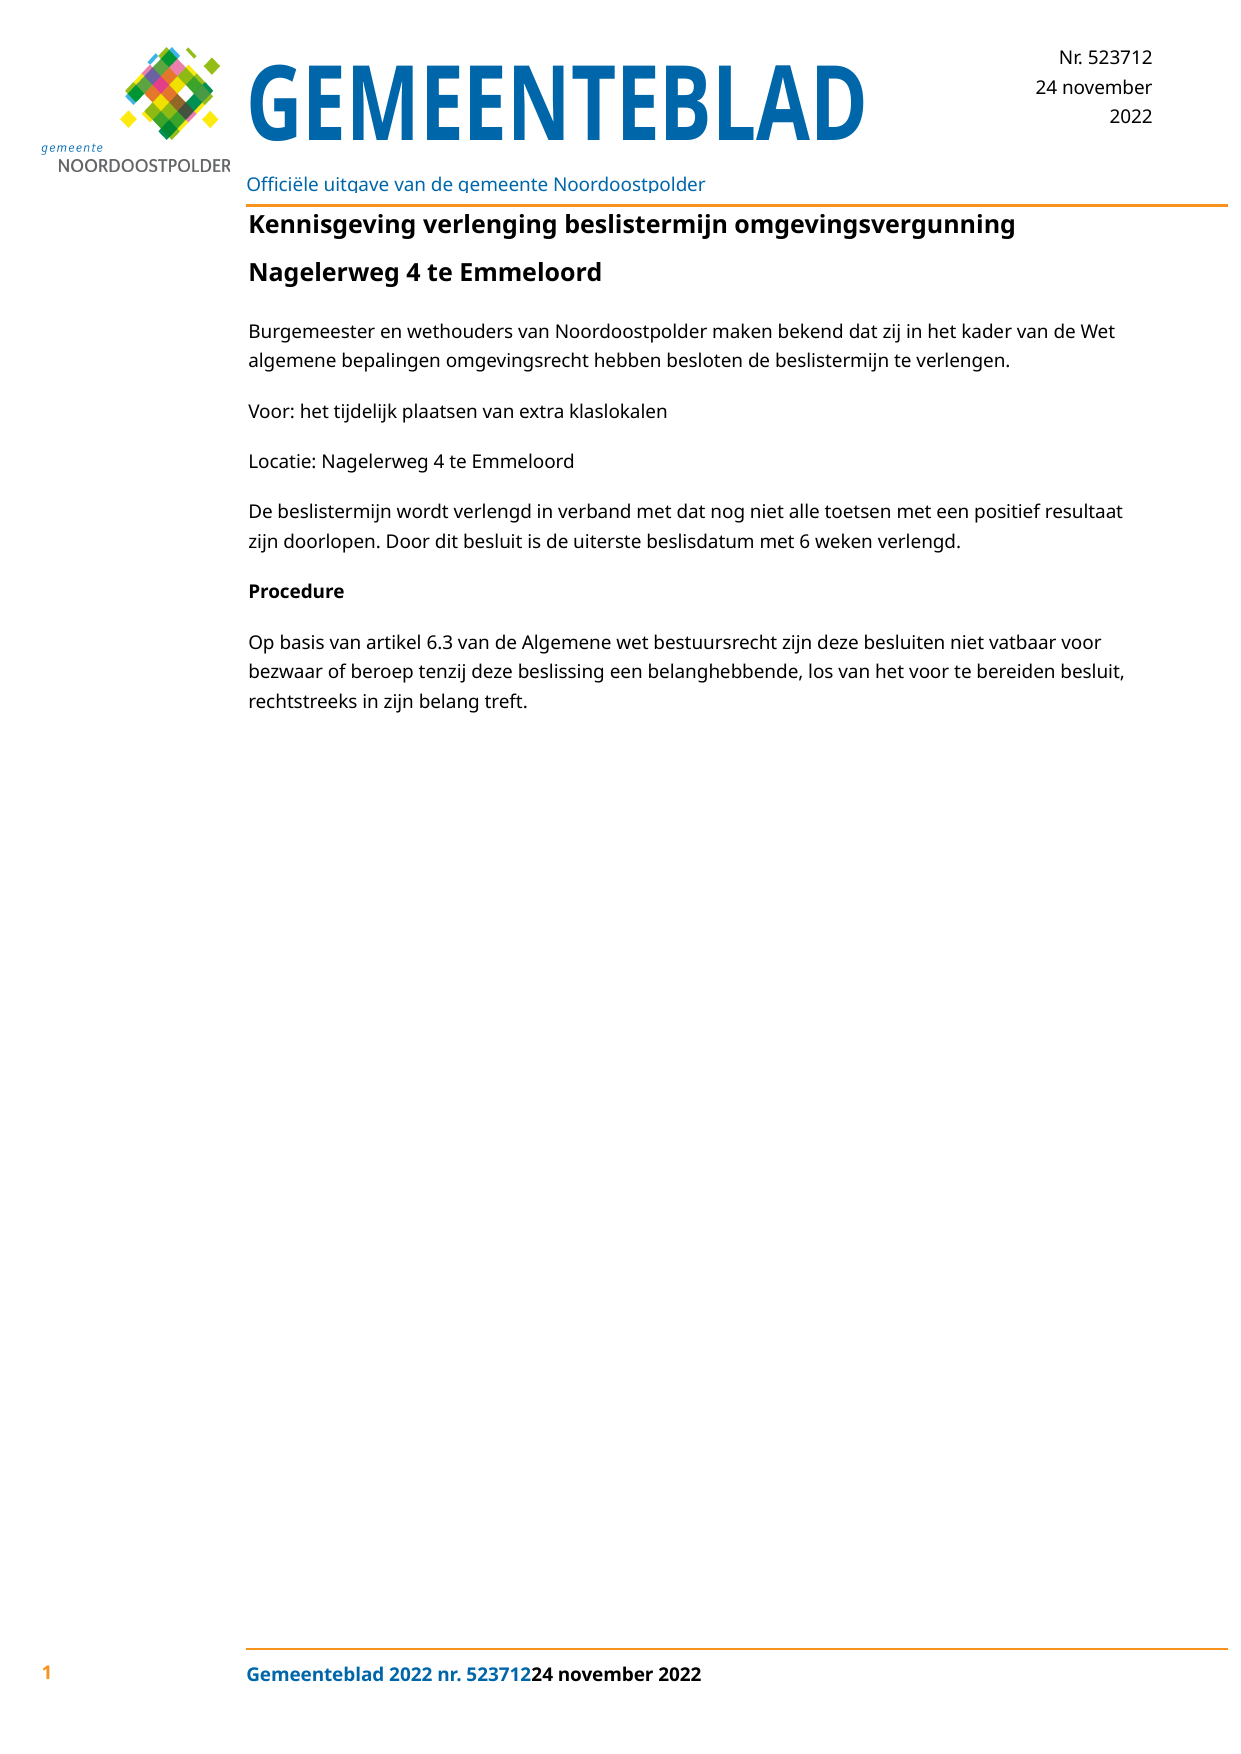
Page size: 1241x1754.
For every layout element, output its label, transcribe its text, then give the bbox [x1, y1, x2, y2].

picture [41, 47, 231, 172]
text Voor: het tijdelijk plaatsen van extra klaslokalen [248, 398, 1152, 424]
text Op basis van artikel 6.3 van de Algemene wet bestuursrecht zijn deze besluiten niet vatbaar voor bezwaar of beroep tenzij deze beslissing een belanghebbende, los van het voor te bereiden besluit, rechtstreeks in zijn belang treft. [248, 629, 1152, 714]
text Burgemeester en wethouders van Noordoostpolder maken bekend dat zij in het kader van de Wet algemene bepalingen omgevingsrecht hebben besloten de beslistermijn te verlengen. [248, 318, 1152, 373]
text Procedure [248, 579, 1152, 604]
text Locatie: Nagelerweg 4 te Emmeloord [248, 448, 1152, 474]
text De beslistermijn wordt verlengd in verband met​ ​​dat nog niet alle toetsen met een positief resultaat zijn doorlopen. Door dit besluit is de uiterste beslisdatum met 6 weken verlengd. [248, 499, 1152, 554]
text Kennisgeving verlenging beslistermijn omgevingsvergunning Nagelerweg 4 te Emmeloord [248, 207, 1152, 288]
